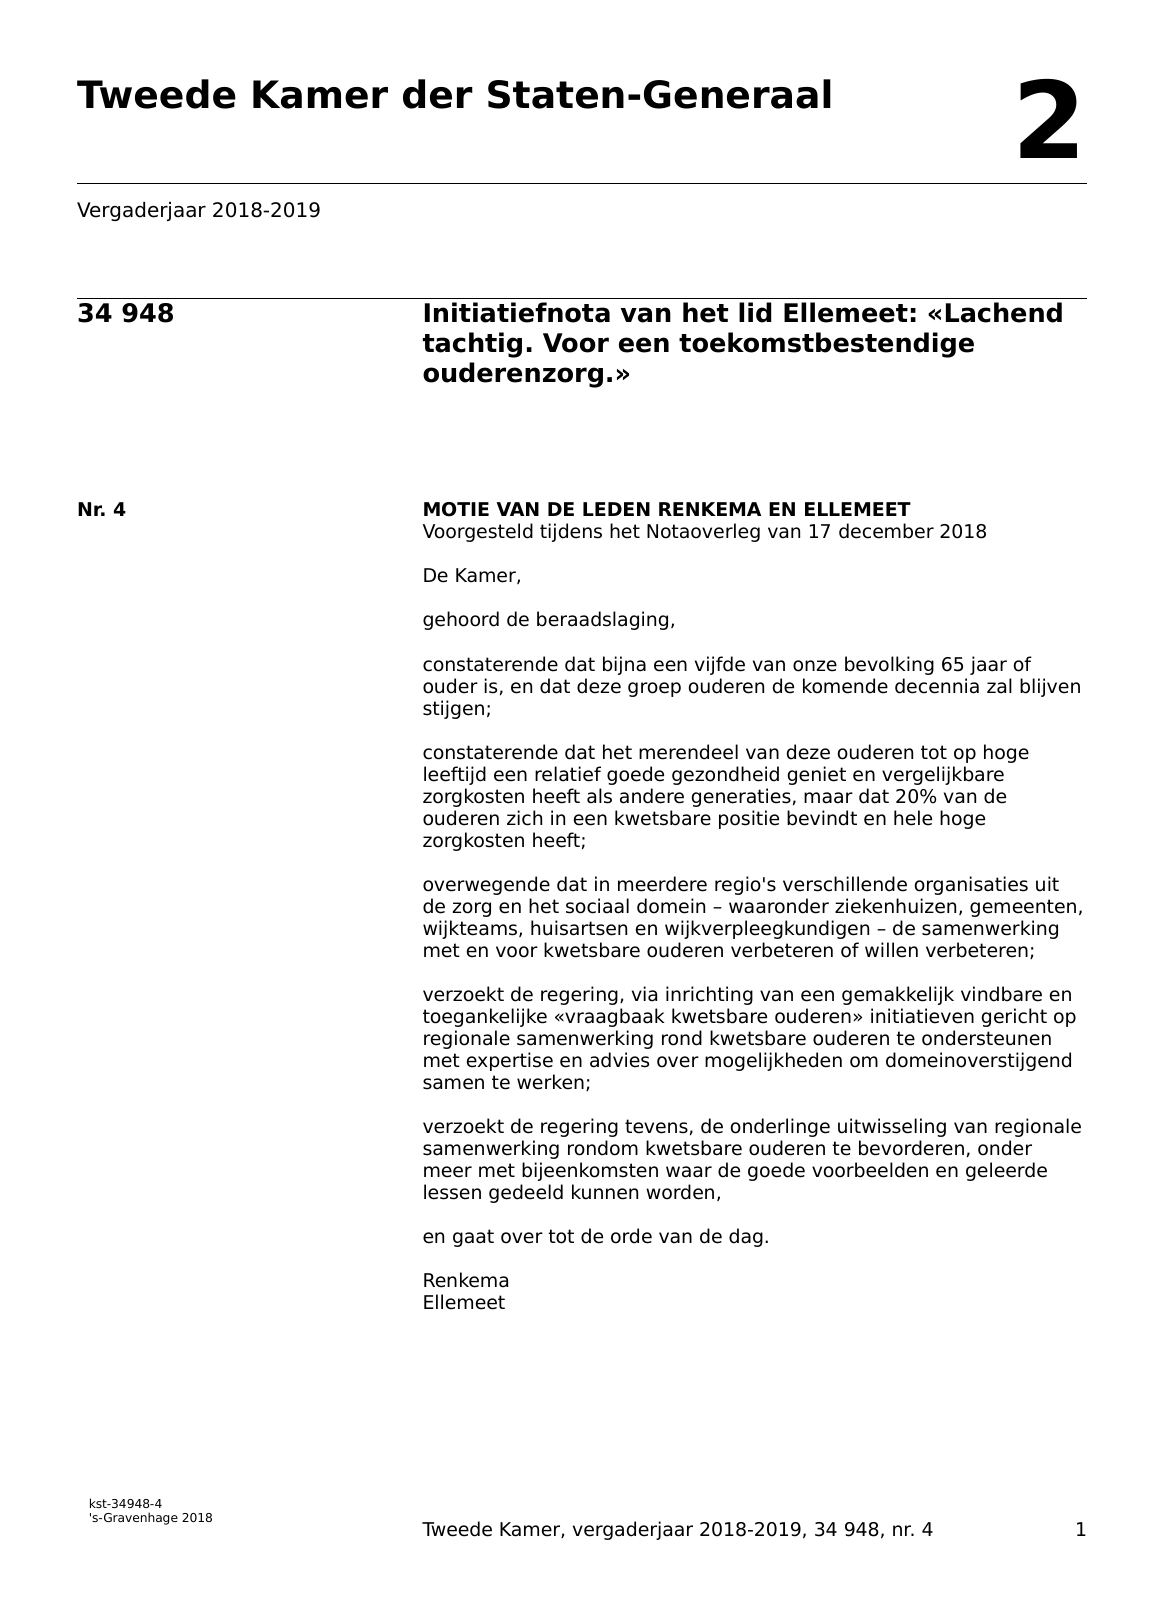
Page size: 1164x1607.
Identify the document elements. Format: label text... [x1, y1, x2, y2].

text Voorgesteld tijdens het Notaoverleg van 17 december 2018 [422, 521, 1087, 543]
text verzoekt de regering tevens, de onderlinge uitwisseling van regionale samenwerking rondom kwetsbare ouderen te bevorderen, onder meer met bijeenkomsten waar de goede voorbeelden en geleerde lessen gedeeld kunnen worden, [422, 1116, 1087, 1204]
text en gaat over tot de orde van de dag. [422, 1226, 1087, 1248]
subtitle Nr. 4 MOTIE VAN DE LEDEN RENKEMA EN ELLEMEET [77, 499, 1087, 521]
table_cell Vergaderjaar 2018-2019 [77, 184, 1087, 298]
text kst-34948-4 [88, 1497, 323, 1511]
text overwegende dat in meerdere regio's verschillende organisaties uit de zorg en het sociaal domein – waaronder ziekenhuizen, gemeenten, wijkteams, huisartsen en wijkverpleegkundigen – de samenwerking met en voor kwetsbare ouderen verbeteren of willen verbeteren; [422, 874, 1087, 962]
text Renkema [422, 1270, 1087, 1292]
text verzoekt de regering, via inrichting van een gemakkelijk vindbare en toegankelijke «vraagbaak kwetsbare ouderen» initiatieven gericht op regionale samenwerking rond kwetsbare ouderen te ondersteunen met expertise en advies over mogelijkheden om domeinoverstijgend samen te werken; [422, 984, 1087, 1094]
table_header Tweede Kamer der Staten-Generaal [77, 59, 886, 183]
text 's-Gravenhage 2018 [88, 1511, 323, 1525]
subtitle 34 948 Initiatiefnota van het lid Ellemeet: «Lachend tachtig. Voor een toekomstbestendige ouderenzorg.» [77, 299, 1087, 388]
text constaterende dat het merendeel van deze ouderen tot op hoge leeftijd een relatief goede gezondheid geniet en vergelijkbare zorgkosten heeft als andere generaties, maar dat 20% van de ouderen zich in een kwetsbare positie bevindt en hele hoge zorgkosten heeft; [422, 742, 1087, 852]
text gehoord de beraadslaging, [422, 609, 1087, 631]
text constaterende dat bijna een vijfde van onze bevolking 65 jaar of ouder is, en dat deze groep ouderen de komende decennia zal blijven stijgen; [422, 653, 1087, 719]
text Ellemeet [422, 1292, 1087, 1314]
text De Kamer, [422, 565, 1087, 587]
table_header 2 [886, 59, 1087, 183]
